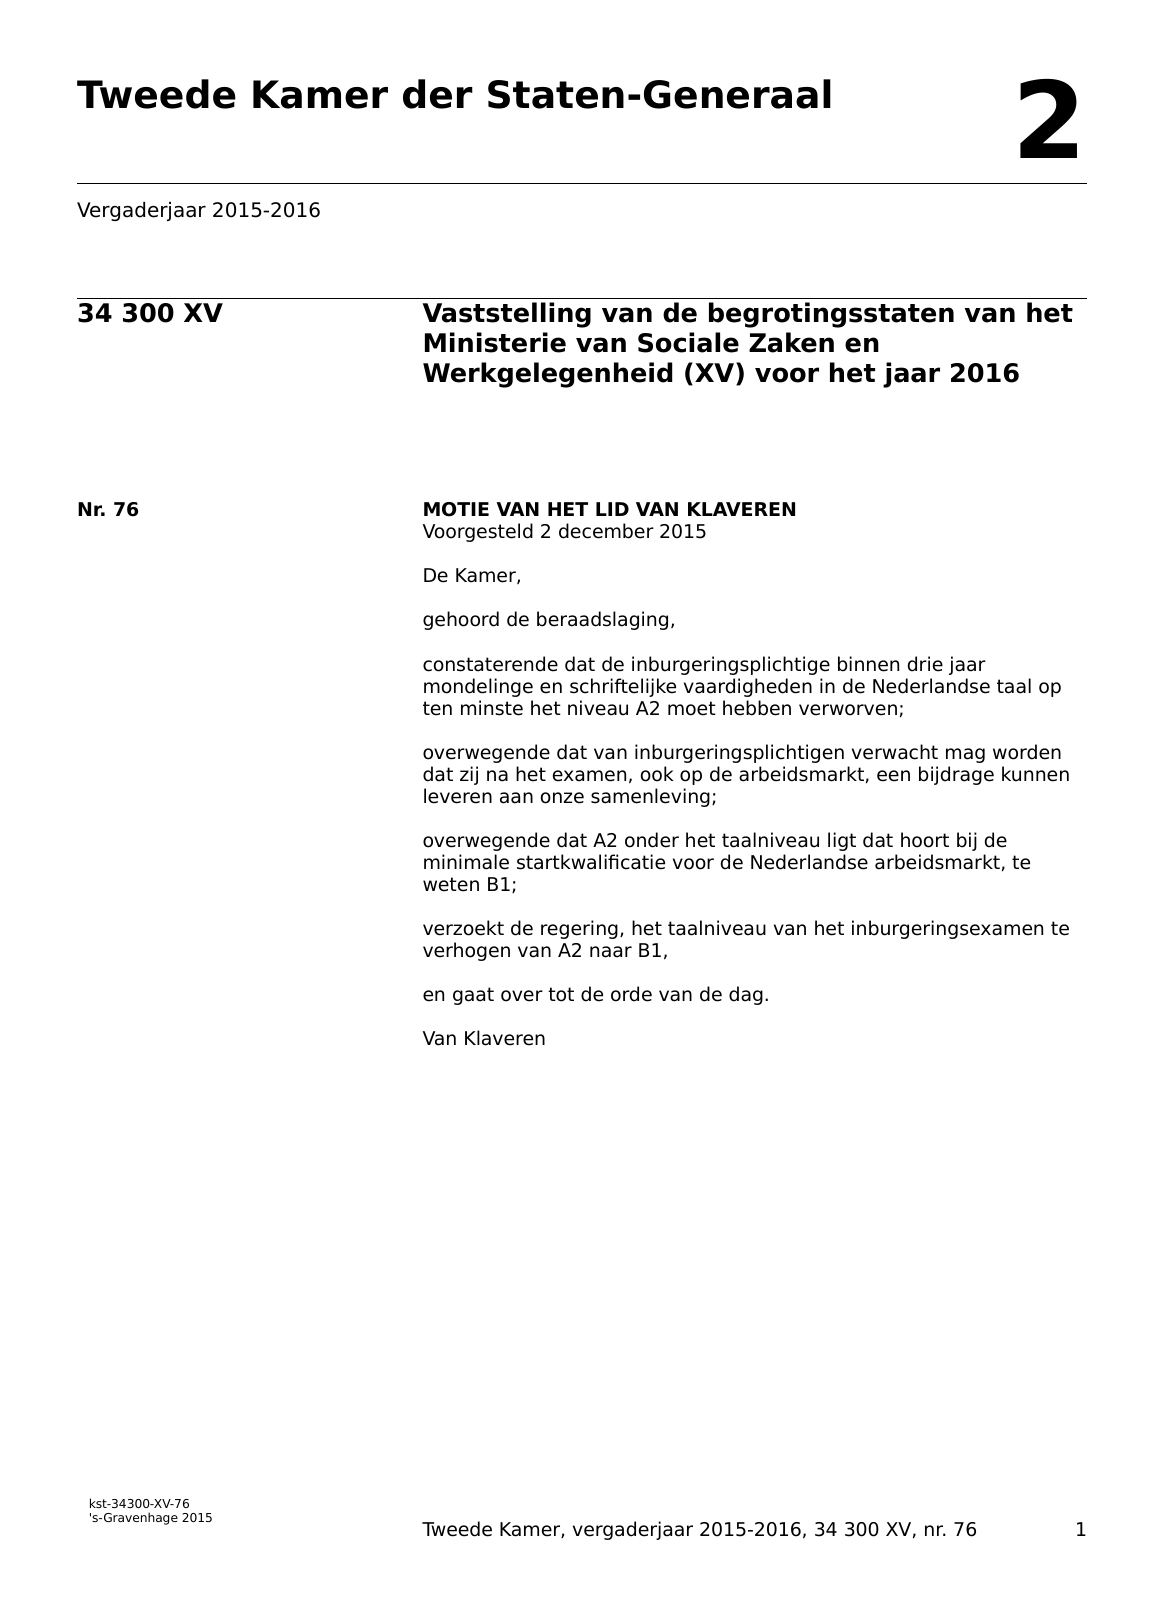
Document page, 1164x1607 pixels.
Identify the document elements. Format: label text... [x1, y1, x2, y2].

subtitle Nr. 76 MOTIE VAN HET LID VAN KLAVEREN [77, 499, 1087, 521]
text constaterende dat de inburgeringsplichtige binnen drie jaar mondelinge en schriftelijke vaardigheden in de Nederlandse taal op ten minste het niveau A2 moet hebben verworven; [422, 653, 1087, 719]
table_cell Vergaderjaar 2015-2016 [77, 184, 1087, 298]
text Van Klaveren [422, 1028, 1087, 1050]
text overwegende dat A2 onder het taalniveau ligt dat hoort bij de minimale startkwalificatie voor de Nederlandse arbeidsmarkt, te weten B1; [422, 830, 1087, 896]
table_header 2 [886, 59, 1087, 183]
text en gaat over tot de orde van de dag. [422, 984, 1087, 1006]
subtitle 34 300 XV Vaststelling van de begrotingsstaten van het Ministerie van Sociale Zaken en Werkgelegenheid (XV) voor het jaar 2016 [77, 299, 1087, 388]
text gehoord de beraadslaging, [422, 609, 1087, 631]
text 's-Gravenhage 2015 [88, 1511, 323, 1525]
text Voorgesteld 2 december 2015 [422, 521, 1087, 543]
text overwegende dat van inburgeringsplichtigen verwacht mag worden dat zij na het examen, ook op de arbeidsmarkt, een bijdrage kunnen leveren aan onze samenleving; [422, 742, 1087, 808]
text De Kamer, [422, 565, 1087, 587]
text verzoekt de regering, het taalniveau van het inburgeringsexamen te verhogen van A2 naar B1, [422, 918, 1087, 962]
text kst-34300-XV-76 [88, 1497, 323, 1511]
table_header Tweede Kamer der Staten-Generaal [77, 59, 886, 183]
